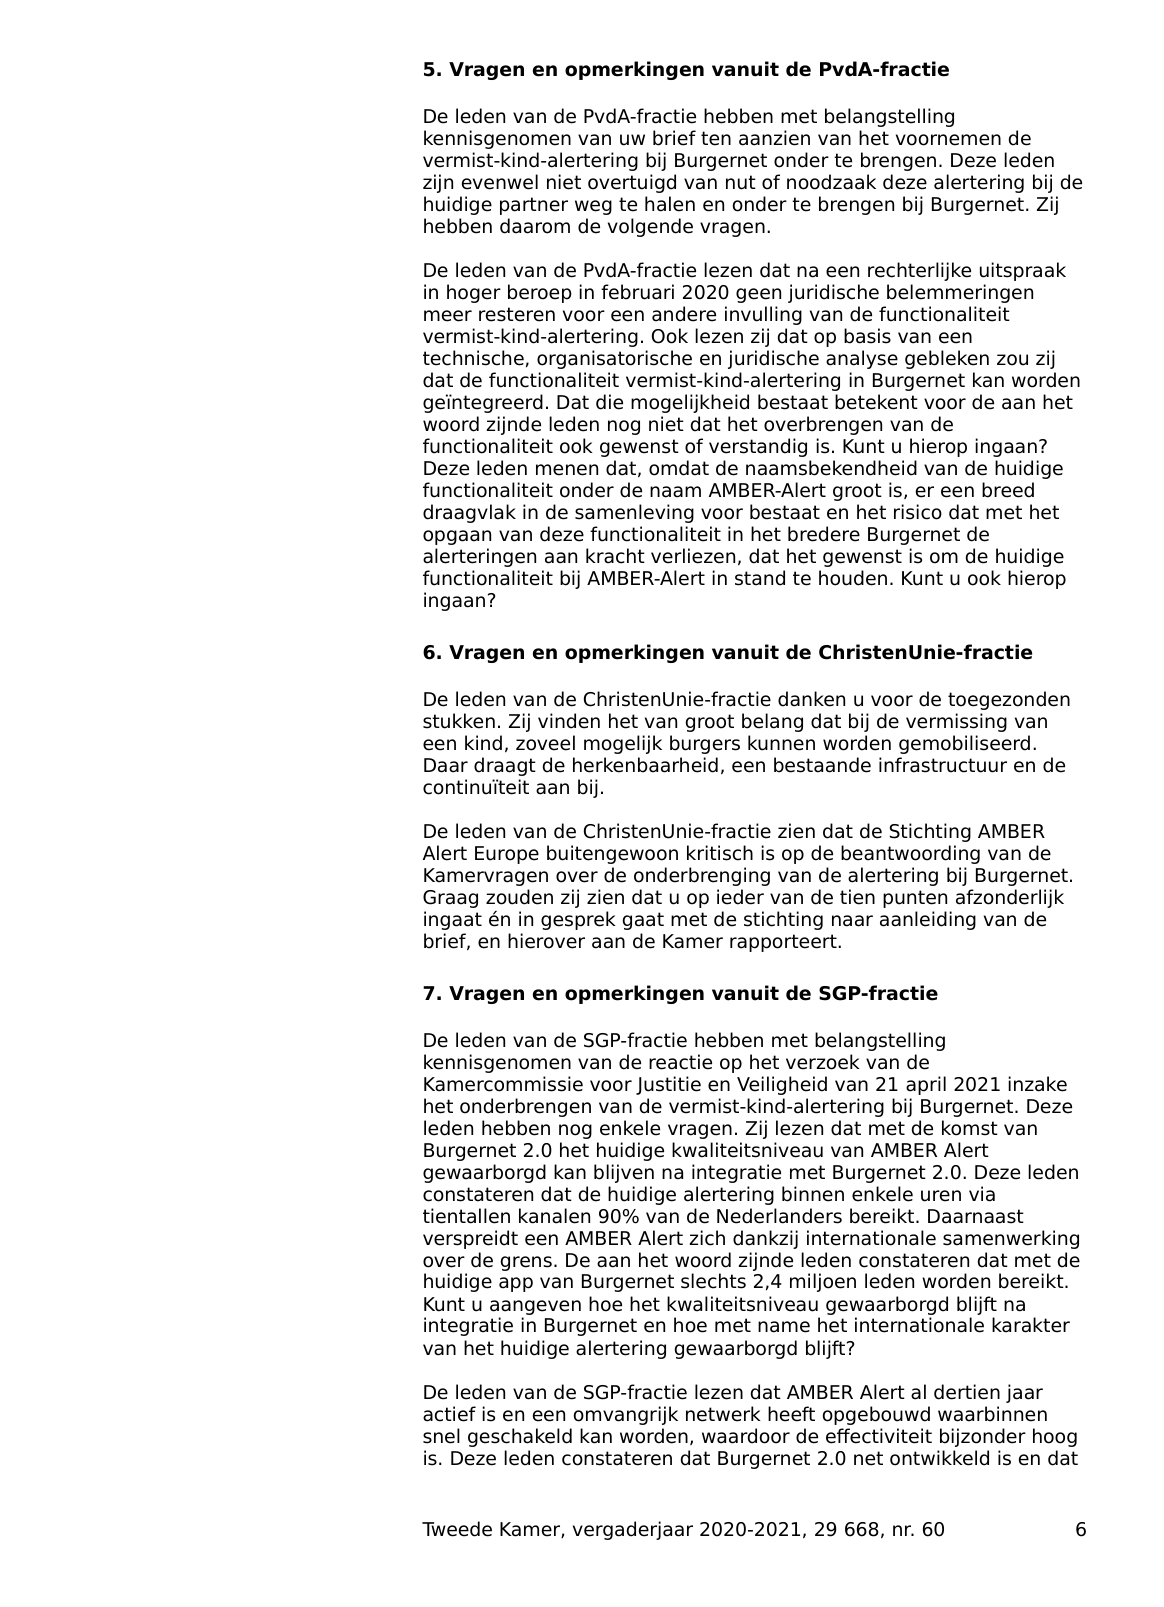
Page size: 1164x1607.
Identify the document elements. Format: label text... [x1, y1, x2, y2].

text De leden van de PvdA-fractie hebben met belangstelling kennisgenomen van uw brief ten aanzien van het voornemen de vermist-kind-alertering bij Burgernet onder te brengen. Deze leden zijn evenwel niet overtuigd van nut of noodzaak deze alertering bij de huidige partner weg te halen en onder te brengen bij Burgernet. Zij hebben daarom de volgende vragen. [422, 106, 1087, 238]
text De leden van de SGP-fractie lezen dat AMBER Alert al dertien jaar actief is en een omvangrijk netwerk heeft opgebouwd waarbinnen snel geschakeld kan worden, waardoor de effectiviteit bijzonder hoog is. Deze leden constateren dat Burgernet 2.0 net ontwikkeld is en dat [422, 1382, 1087, 1469]
subtitle 7. Vragen en opmerkingen vanuit de SGP-fractie [422, 983, 1087, 1005]
text De leden van de PvdA-fractie lezen dat na een rechterlijke uitspraak in hoger beroep in februari 2020 geen juridische belemmeringen meer resteren voor een andere invulling van de functionaliteit vermist-kind-alertering. Ook lezen zij dat op basis van een technische, organisatorische en juridische analyse gebleken zou zij dat de functionaliteit vermist-kind-alertering in Burgernet kan worden geïntegreerd. Dat die mogelijkheid bestaat betekent voor de aan het woord zijnde leden nog niet dat het overbrengen van de functionaliteit ook gewenst of verstandig is. Kunt u hierop ingaan? Deze leden menen dat, omdat de naamsbekendheid van de huidige functionaliteit onder de naam AMBER-Alert groot is, er een breed draagvlak in de samenleving voor bestaat en het risico dat met het opgaan van deze functionaliteit in het bredere Burgernet de alerteringen aan kracht verliezen, dat het gewenst is om de huidige functionaliteit bij AMBER-Alert in stand te houden. Kunt u ook hierop ingaan? [422, 260, 1087, 612]
text De leden van de ChristenUnie-fractie zien dat de Stichting AMBER Alert Europe buitengewoon kritisch is op de beantwoording van de Kamervragen over de onderbrenging van de alertering bij Burgernet. Graag zouden zij zien dat u op ieder van de tien punten afzonderlijk ingaat én in gesprek gaat met de stichting naar aanleiding van de brief, en hierover aan de Kamer rapporteert. [422, 821, 1087, 953]
subtitle 6. Vragen en opmerkingen vanuit de ChristenUnie-fractie [422, 642, 1087, 664]
text De leden van de ChristenUnie-fractie danken u voor de toegezonden stukken. Zij vinden het van groot belang dat bij de vermissing van een kind, zoveel mogelijk burgers kunnen worden gemobiliseerd. Daar draagt de herkenbaarheid, een bestaande infrastructuur en de continuïteit aan bij. [422, 689, 1087, 799]
text De leden van de SGP-fractie hebben met belangstelling kennisgenomen van de reactie op het verzoek van de Kamercommissie voor Justitie en Veiligheid van 21 april 2021 inzake het onderbrengen van de vermist-kind-alertering bij Burgernet. Deze leden hebben nog enkele vragen. Zij lezen dat met de komst van Burgernet 2.0 het huidige kwaliteitsniveau van AMBER Alert gewaarborgd kan blijven na integratie met Burgernet 2.0. Deze leden constateren dat de huidige alertering binnen enkele uren via tientallen kanalen 90% van de Nederlanders bereikt. Daarnaast verspreidt een AMBER Alert zich dankzij internationale samenwerking over de grens. De aan het woord zijnde leden constateren dat met de huidige app van Burgernet slechts 2,4 miljoen leden worden bereikt. Kunt u aangeven hoe het kwaliteitsniveau gewaarborgd blijft na integratie in Burgernet en hoe met name het internationale karakter van het huidige alertering gewaarborgd blijft? [422, 1030, 1087, 1359]
subtitle 5. Vragen en opmerkingen vanuit de PvdA-fractie [422, 59, 1087, 81]
